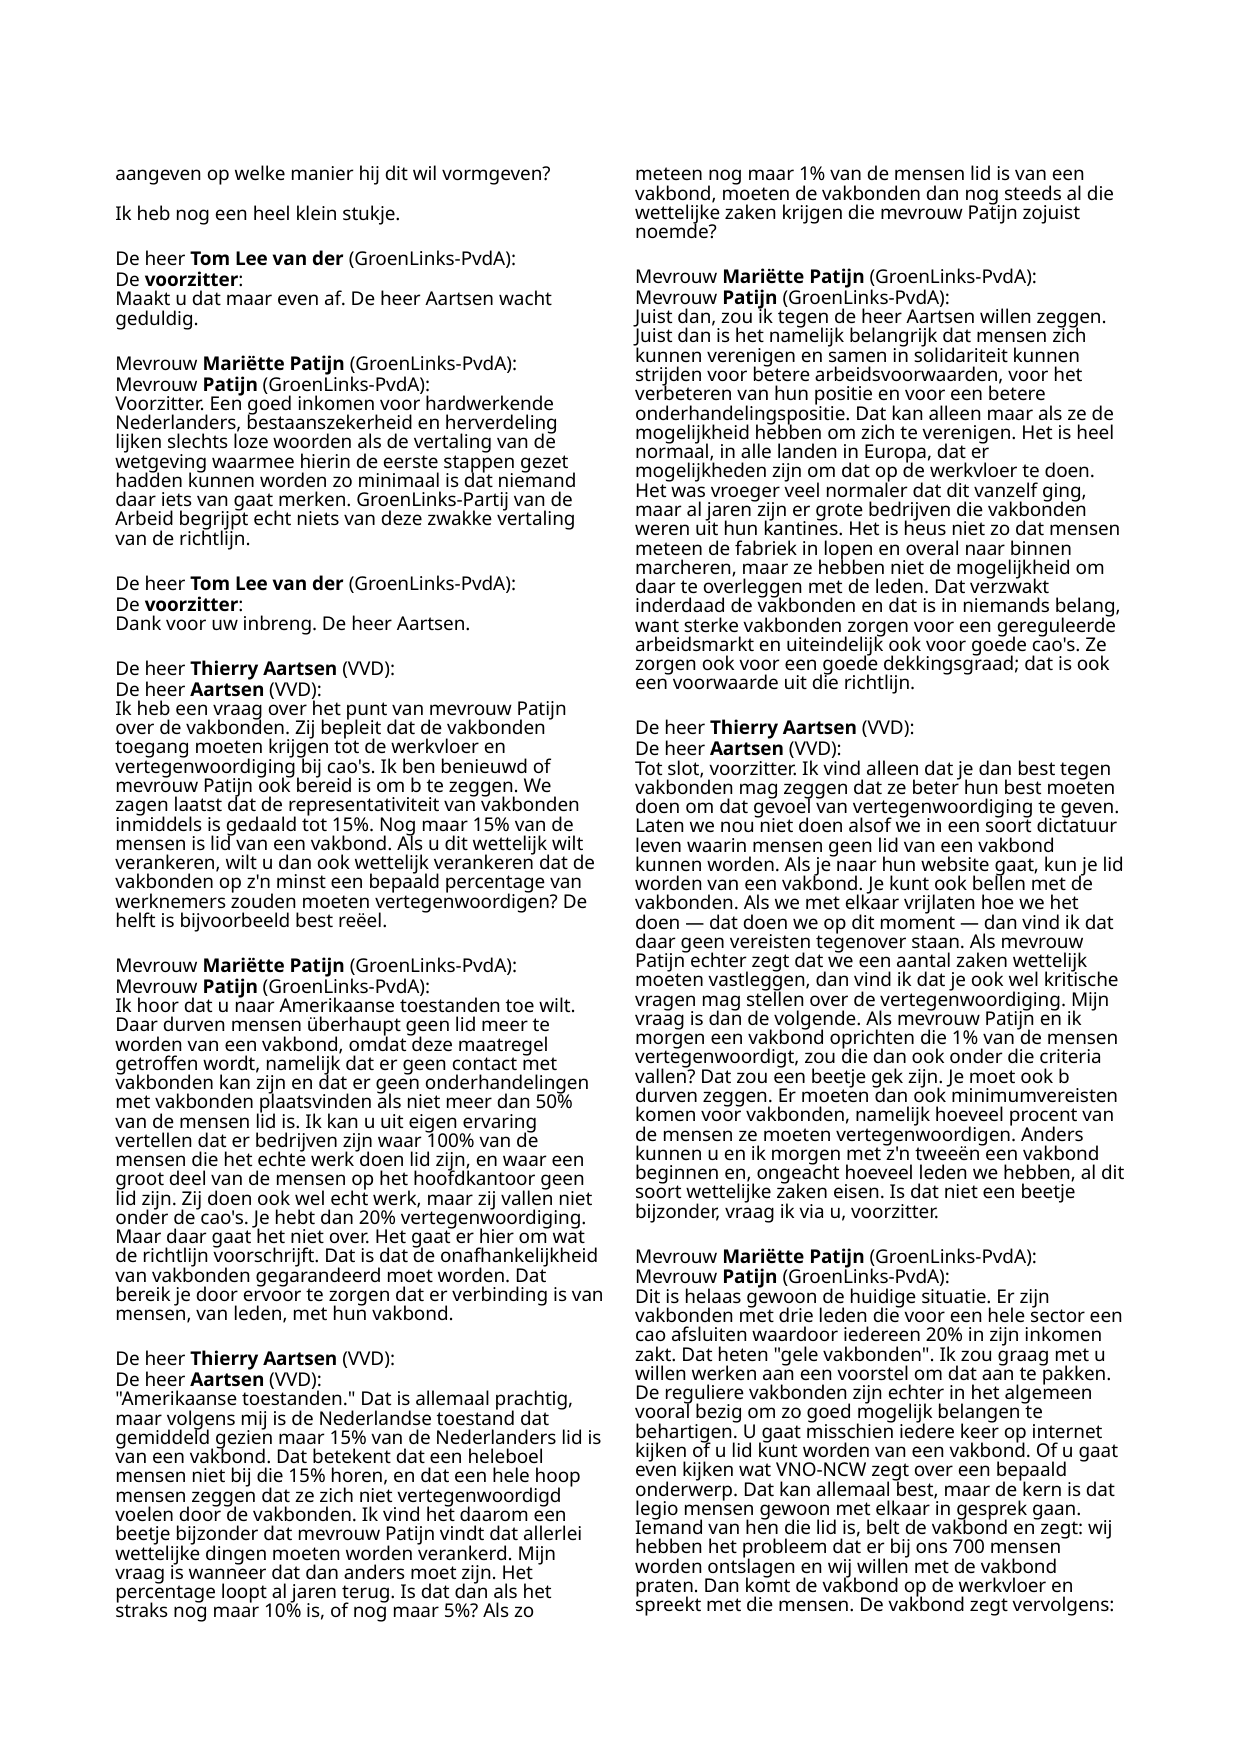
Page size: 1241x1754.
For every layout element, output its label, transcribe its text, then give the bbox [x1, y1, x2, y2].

text meteen nog maar 1% van de mensen lid is van een vakbond, moeten de vakbonden dan nog steeds al die wettelijke zaken krijgen die mevrouw Patijn zojuist noemde? [635, 165, 1125, 242]
text Mevrouw Mariëtte Patijn (GroenLinks-PvdA): [635, 263, 1125, 289]
text De heer Tom Lee van der (GroenLinks-PvdA): [115, 570, 605, 596]
text Mevrouw Mariëtte Patijn (GroenLinks-PvdA): [115, 952, 605, 978]
text aangeven op welke manier hij dit wil vormgeven? [115, 165, 605, 184]
text De heer Thierry Aartsen (VVD): [115, 1345, 605, 1371]
text De heer Thierry Aartsen (VVD): [635, 714, 1125, 740]
text De heer Aartsen (VVD): [115, 1371, 605, 1390]
text De voorzitter: [115, 596, 605, 615]
text Ik heb nog een heel klein stukje. [115, 205, 605, 224]
text Mevrouw Patijn (GroenLinks-PvdA): [635, 1268, 1125, 1288]
text Ik heb een vraag over het punt van mevrouw Patijn over de vakbonden. Zij bepleit dat de vakbonden toegang moeten krijgen tot de werkvloer en vertegenwoordiging bij cao's. Ik ben benieuwd of mevrouw Patijn ook bereid is om b te zeggen. We zagen laatst dat de representativiteit van vakbonden inmiddels is gedaald tot 15%. Nog maar 15% van de mensen is lid van een vakbond. Als u dit wettelijk wilt verankeren, wilt u dan ook wettelijk verankeren dat de vakbonden op z'n minst een bepaald percentage van werknemers zouden moeten vertegenwoordigen? De helft is bijvoorbeeld best reëel. [115, 700, 605, 931]
text Tot slot, voorzitter. Ik vind alleen dat je dan best tegen vakbonden mag zeggen dat ze beter hun best moeten doen om dat gevoel van vertegenwoordiging te geven. Laten we nou niet doen alsof we in een soort dictatuur leven waarin mensen geen lid van een vakbond kunnen worden. Als je naar hun website gaat, kun je lid worden van een vakbond. Je kunt ook bellen met de vakbonden. Als we met elkaar vrijlaten hoe we het doen — dat doen we op dit moment — dan vind ik dat daar geen vereisten tegenover staan. Als mevrouw Patijn echter zegt dat we een aantal zaken wettelijk moeten vastleggen, dan vind ik dat je ook wel kritische vragen mag stellen over de vertegenwoordiging. Mijn vraag is dan de volgende. Als mevrouw Patijn en ik morgen een vakbond oprichten die 1% van de mensen vertegenwoordigt, zou die dan ook onder die criteria vallen? Dat zou een beetje gek zijn. Je moet ook b durven zeggen. Er moeten dan ook minimumvereisten komen voor vakbonden, namelijk hoeveel procent van de mensen ze moeten vertegenwoordigen. Anders kunnen u en ik morgen met z'n tweeën een vakbond beginnen en, ongeacht hoeveel leden we hebben, al dit soort wettelijke zaken eisen. Is dat niet een beetje bijzonder, vraag ik via u, voorzitter. [635, 759, 1125, 1222]
text Mevrouw Mariëtte Patijn (GroenLinks-PvdA): [115, 350, 605, 376]
text Mevrouw Mariëtte Patijn (GroenLinks-PvdA): [635, 1243, 1125, 1268]
text Dit is helaas gewoon de huidige situatie. Er zijn vakbonden met drie leden die voor een hele sector een cao afsluiten waardoor iedereen 20% in zijn inkomen zakt. Dat heten "gele vakbonden". Ik zou graag met u willen werken aan een voorstel om dat aan te pakken. De reguliere vakbonden zijn echter in het algemeen vooral bezig om zo goed mogelijk belangen te behartigen. U gaat misschien iedere keer op internet kijken of u lid kunt worden van een vakbond. Of u gaat even kijken wat VNO-NCW zegt over een bepaald onderwerp. Dat kan allemaal best, maar de kern is dat legio mensen gewoon met elkaar in gesprek gaan. Iemand van hen die lid is, belt de vakbond en zegt: wij hebben het probleem dat er bij ons 700 mensen worden ontslagen en wij willen met de vakbond praten. Dan komt de vakbond op de werkvloer en spreekt met die mensen. De vakbond zegt vervolgens: [635, 1288, 1125, 1615]
text De heer Aartsen (VVD): [635, 740, 1125, 759]
text Dank voor uw inbreng. De heer Aartsen. [115, 615, 605, 634]
text "Amerikaanse toestanden." Dat is allemaal prachtig, maar volgens mij is de Nederlandse toestand dat gemiddeld gezien maar 15% van de Nederlanders lid is van een vakbond. Dat betekent dat een heleboel mensen niet bij die 15% horen, en dat een hele hoop mensen zeggen dat ze zich niet vertegenwoordigd voelen door de vakbonden. Ik vind het daarom een beetje bijzonder dat mevrouw Patijn vindt dat allerlei wettelijke dingen moeten worden verankerd. Mijn vraag is wanneer dat dan anders moet zijn. Het percentage loopt al jaren terug. Is dat dan als het straks nog maar 10% is, of nog maar 5%? Als zo [115, 1390, 605, 1622]
text Ik hoor dat u naar Amerikaanse toestanden toe wilt. Daar durven mensen überhaupt geen lid meer te worden van een vakbond, omdat deze maatregel getroffen wordt, namelijk dat er geen contact met vakbonden kan zijn en dat er geen onderhandelingen met vakbonden plaatsvinden als niet meer dan 50% van de mensen lid is. Ik kan u uit eigen ervaring vertellen dat er bedrijven zijn waar 100% van de mensen die het echte werk doen lid zijn, en waar een groot deel van de mensen op het hoofdkantoor geen lid zijn. Zij doen ook wel echt werk, maar zij vallen niet onder de cao's. Je hebt dan 20% vertegenwoordiging. Maar daar gaat het niet over. Het gaat er hier om wat de richtlijn voorschrijft. Dat is dat de onafhankelijkheid van vakbonden gegarandeerd moet worden. Dat bereik je door ervoor te zorgen dat er verbinding is van mensen, van leden, met hun vakbond. [115, 997, 605, 1324]
text Mevrouw Patijn (GroenLinks-PvdA): [115, 376, 605, 395]
text Mevrouw Patijn (GroenLinks-PvdA): [115, 978, 605, 997]
text Voorzitter. Een goed inkomen voor hardwerkende Nederlanders, bestaanszekerheid en herverdeling lijken slechts loze woorden als de vertaling van de wetgeving waarmee hierin de eerste stappen gezet hadden kunnen worden zo minimaal is dat niemand daar iets van gaat merken. GroenLinks-Partij van de Arbeid begrijpt echt niets van deze zwakke vertaling van de richtlijn. [115, 395, 605, 549]
text Maakt u dat maar even af. De heer Aartsen wacht geduldig. [115, 290, 605, 329]
text De heer Thierry Aartsen (VVD): [115, 655, 605, 681]
text Juist dan, zou ik tegen de heer Aartsen willen zeggen. Juist dan is het namelijk belangrijk dat mensen zich kunnen verenigen en samen in solidariteit kunnen strijden voor betere arbeidsvoorwaarden, voor het verbeteren van hun positie en voor een betere onderhandelingspositie. Dat kan alleen maar als ze de mogelijkheid hebben om zich te verenigen. Het is heel normaal, in alle landen in Europa, dat er mogelijkheden zijn om dat op de werkvloer te doen. Het was vroeger veel normaler dat dit vanzelf ging, maar al jaren zijn er grote bedrijven die vakbonden weren uit hun kantines. Het is heus niet zo dat mensen meteen de fabriek in lopen en overal naar binnen marcheren, maar ze hebben niet de mogelijkheid om daar te overleggen met de leden. Dat verzwakt inderdaad de vakbonden en dat is in niemands belang, want sterke vakbonden zorgen voor een gereguleerde arbeidsmarkt en uiteindelijk ook voor goede cao's. Ze zorgen ook voor een goede dekkingsgraad; dat is ook een voorwaarde uit die richtlijn. [635, 308, 1125, 694]
text De voorzitter: [115, 271, 605, 290]
text Mevrouw Patijn (GroenLinks-PvdA): [635, 289, 1125, 308]
text De heer Aartsen (VVD): [115, 681, 605, 700]
text De heer Tom Lee van der (GroenLinks-PvdA): [115, 245, 605, 271]
